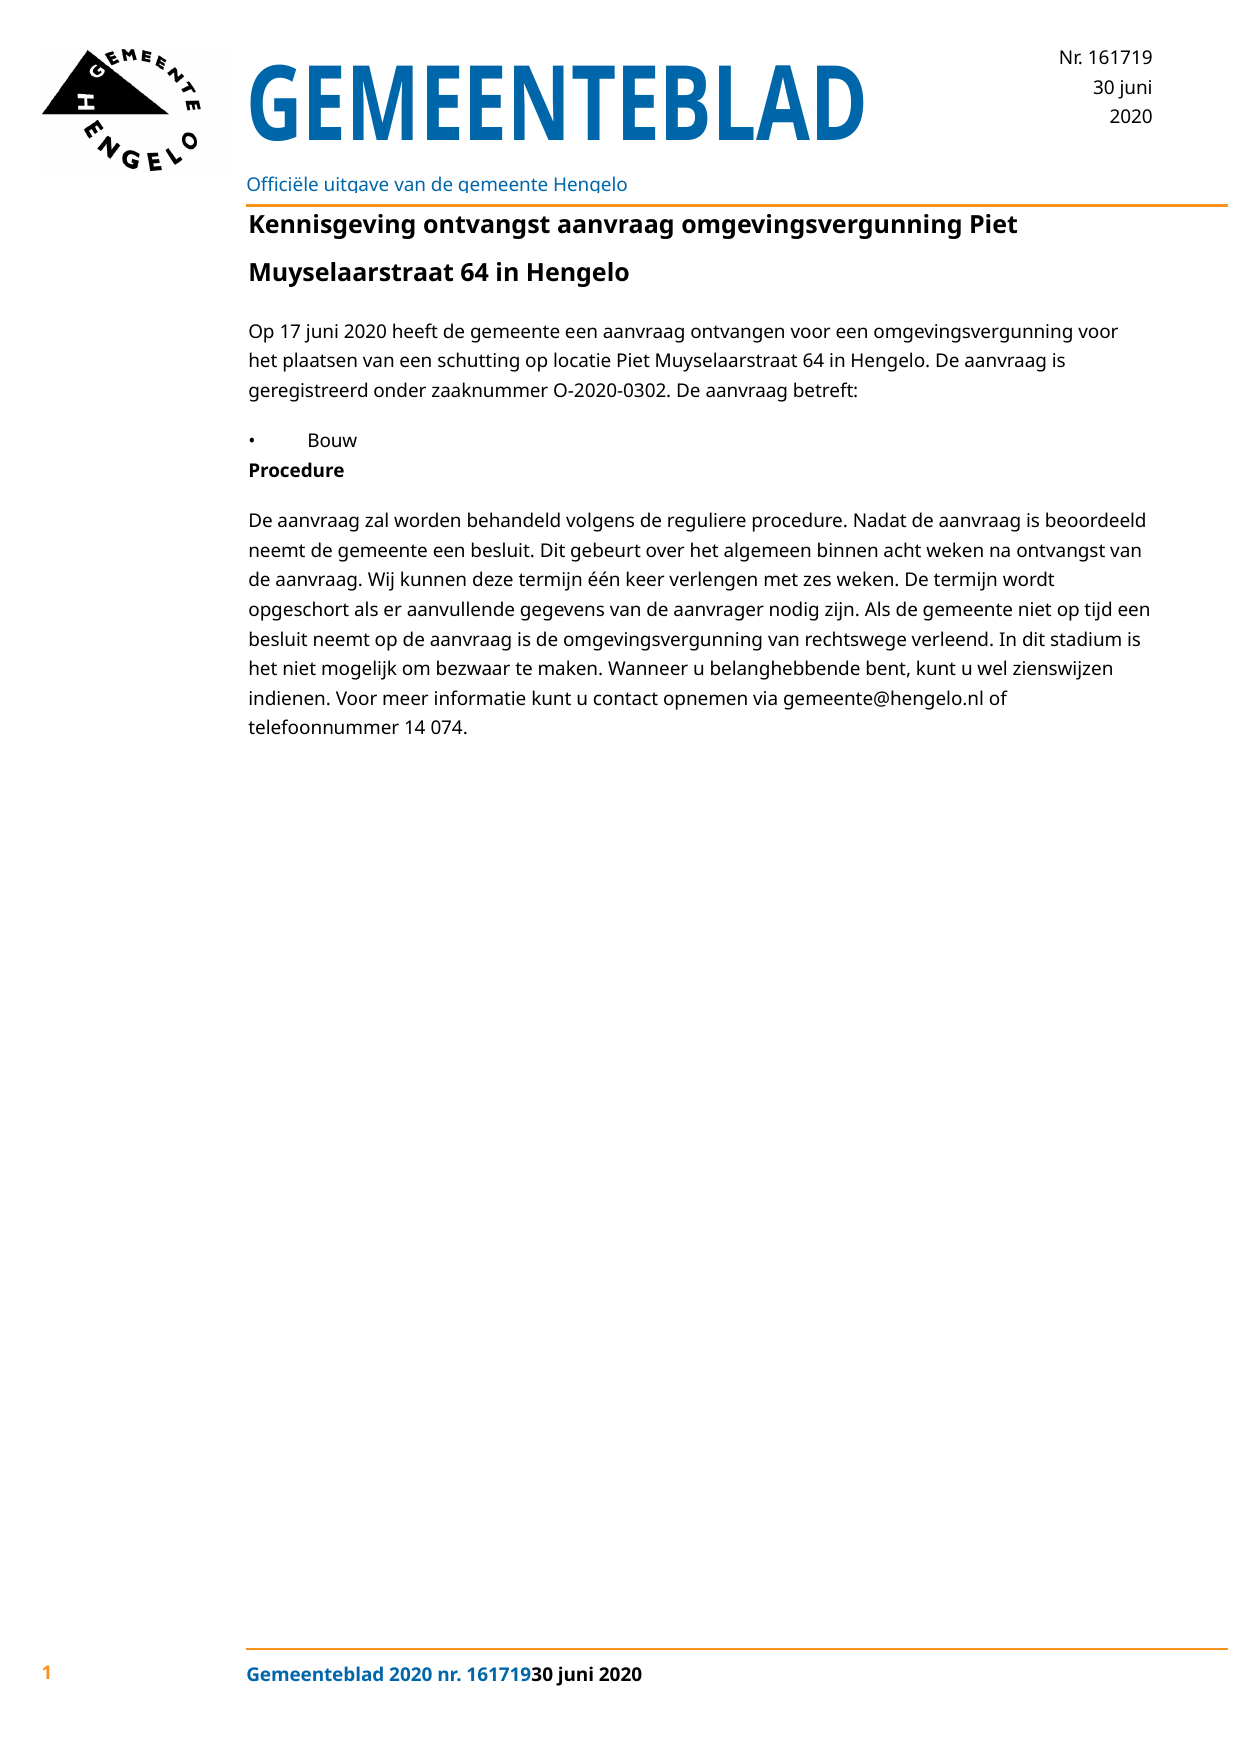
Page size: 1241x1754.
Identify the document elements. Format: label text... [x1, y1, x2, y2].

text Procedure [248, 457, 1152, 483]
text De aanvraag zal worden behandeld volgens de reguliere procedure. Nadat de aanvraag is beoordeeld neemt de gemeente een besluit. Dit gebeurt over het algemeen binnen acht weken na ontvangst van de aanvraag. Wij kunnen deze termijn één keer verlengen met zes weken. De termijn wordt opgeschort als er aanvullende gegevens van de aanvrager nodig zijn. Als de gemeente niet op tijd een besluit neemt op de aanvraag is de omgevingsvergunning van rechtswege verleend. In dit stadium is het niet mogelijk om bezwaar te maken. Wanneer u belanghebbende bent, kunt u wel zienswijzen indienen. Voor meer informatie kunt u contact opnemen via gemeente@hengelo.nl of telefoonnummer 14 074. [248, 507, 1152, 740]
picture [41, 47, 231, 172]
list Bouw [248, 427, 1152, 453]
text Kennisgeving ontvangst aanvraag omgevingsvergunning Piet Muyselaarstraat 64 in Hengelo [248, 207, 1152, 288]
text Op 17 juni 2020 heeft de gemeente een aanvraag ontvangen voor een omgevingsvergunning voor het plaatsen van een schutting op locatie Piet Muyselaarstraat 64 in Hengelo. De aanvraag is geregistreerd onder zaaknummer O-2020-0302. De aanvraag betreft: [248, 318, 1152, 403]
